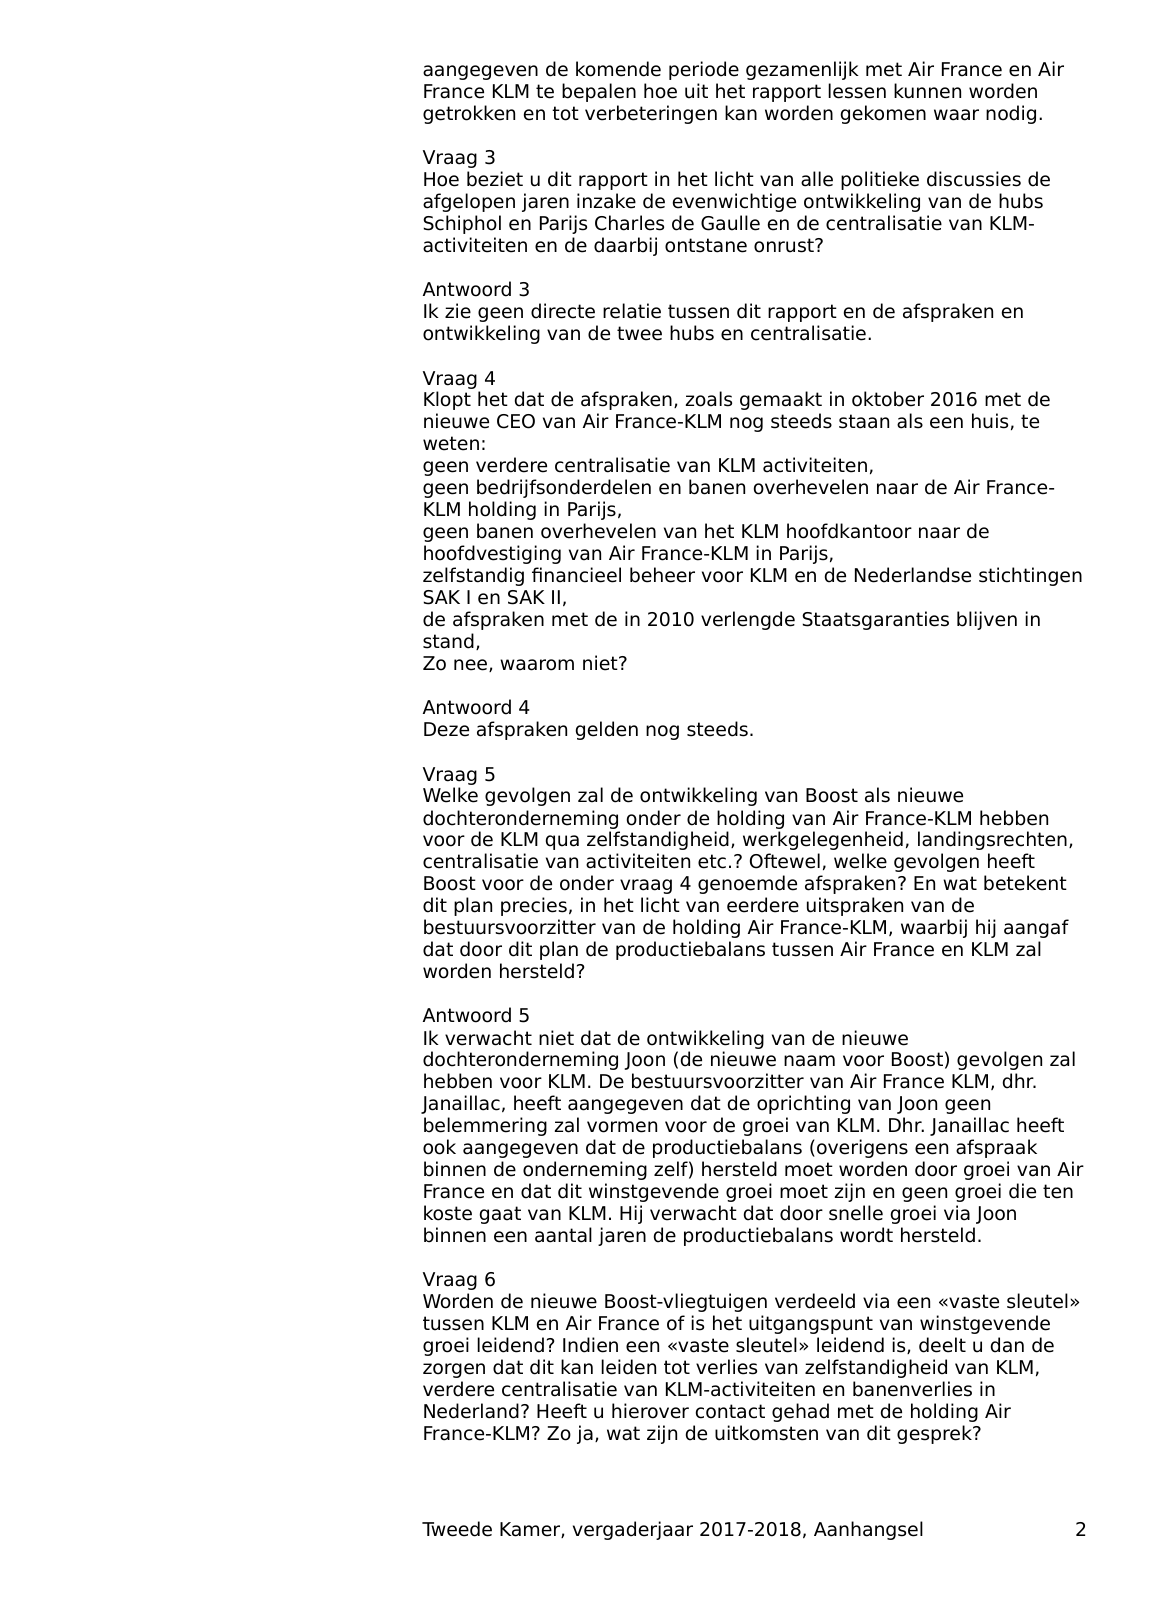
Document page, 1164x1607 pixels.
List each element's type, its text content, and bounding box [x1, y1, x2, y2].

text Antwoord 5 [422, 1005, 1087, 1027]
text zelfstandig financieel beheer voor KLM en de Nederlandse stichtingen SAK I en SAK II, [422, 565, 1087, 609]
text Deze afspraken gelden nog steeds. [422, 719, 1087, 741]
text Antwoord 4 [422, 697, 1087, 719]
text aangegeven de komende periode gezamenlijk met Air France en Air France KLM te bepalen hoe uit het rapport lessen kunnen worden getrokken en tot verbeteringen kan worden gekomen waar nodig. [422, 59, 1087, 125]
text Vraag 5 [422, 763, 1087, 785]
text Welke gevolgen zal de ontwikkeling van Boost als nieuwe dochteronderneming onder de holding van Air France-KLM hebben voor de KLM qua zelfstandigheid, werkgelegenheid, landingsrechten, centralisatie van activiteiten etc.? Oftewel, welke gevolgen heeft Boost voor de onder vraag 4 genoemde afspraken? En wat betekent dit plan precies, in het licht van eerdere uitspraken van de bestuursvoorzitter van de holding Air France-KLM, waarbij hij aangaf dat door dit plan de productiebalans tussen Air France en KLM zal worden hersteld? [422, 785, 1087, 983]
text Worden de nieuwe Boost-vliegtuigen verdeeld via een «vaste sleutel» tussen KLM en Air France of is het uitgangspunt van winstgevende groei leidend? Indien een «vaste sleutel» leidend is, deelt u dan de zorgen dat dit kan leiden tot verlies van zelfstandigheid van KLM, verdere centralisatie van KLM-activiteiten en banenverlies in Nederland? Heeft u hierover contact gehad met de holding Air France-KLM? Zo ja, wat zijn de uitkomsten van dit gesprek? [422, 1291, 1087, 1445]
text Vraag 6 [422, 1269, 1087, 1291]
text geen bedrijfsonderdelen en banen overhevelen naar de Air France-KLM holding in Parijs, [422, 477, 1087, 521]
text Hoe beziet u dit rapport in het licht van alle politieke discussies de afgelopen jaren inzake de evenwichtige ontwikkeling van de hubs Schiphol en Parijs Charles de Gaulle en de centralisatie van KLM-activiteiten en de daarbij ontstane onrust? [422, 169, 1087, 257]
text Klopt het dat de afspraken, zoals gemaakt in oktober 2016 met de nieuwe CEO van Air France-KLM nog steeds staan als een huis, te weten: [422, 389, 1087, 455]
text geen banen overhevelen van het KLM hoofdkantoor naar de hoofdvestiging van Air France-KLM in Parijs, [422, 521, 1087, 565]
text Zo nee, waarom niet? [422, 653, 1087, 675]
text geen verdere centralisatie van KLM activiteiten, [422, 455, 1087, 477]
text de afspraken met de in 2010 verlengde Staatsgaranties blijven in stand, [422, 609, 1087, 653]
text Antwoord 3 [422, 279, 1087, 301]
text Vraag 4 [422, 367, 1087, 389]
text Vraag 3 [422, 147, 1087, 169]
text Ik zie geen directe relatie tussen dit rapport en de afspraken en ontwikkeling van de twee hubs en centralisatie. [422, 301, 1087, 345]
text Ik verwacht niet dat de ontwikkeling van de nieuwe dochteronderneming Joon (de nieuwe naam voor Boost) gevolgen zal hebben voor KLM. De bestuursvoorzitter van Air France KLM, dhr. Janaillac, heeft aangegeven dat de oprichting van Joon geen belemmering zal vormen voor de groei van KLM. Dhr. Janaillac heeft ook aangegeven dat de productiebalans (overigens een afspraak binnen de onderneming zelf) hersteld moet worden door groei van Air France en dat dit winstgevende groei moet zijn en geen groei die ten koste gaat van KLM. Hij verwacht dat door snelle groei via Joon binnen een aantal jaren de productiebalans wordt hersteld. [422, 1027, 1087, 1247]
